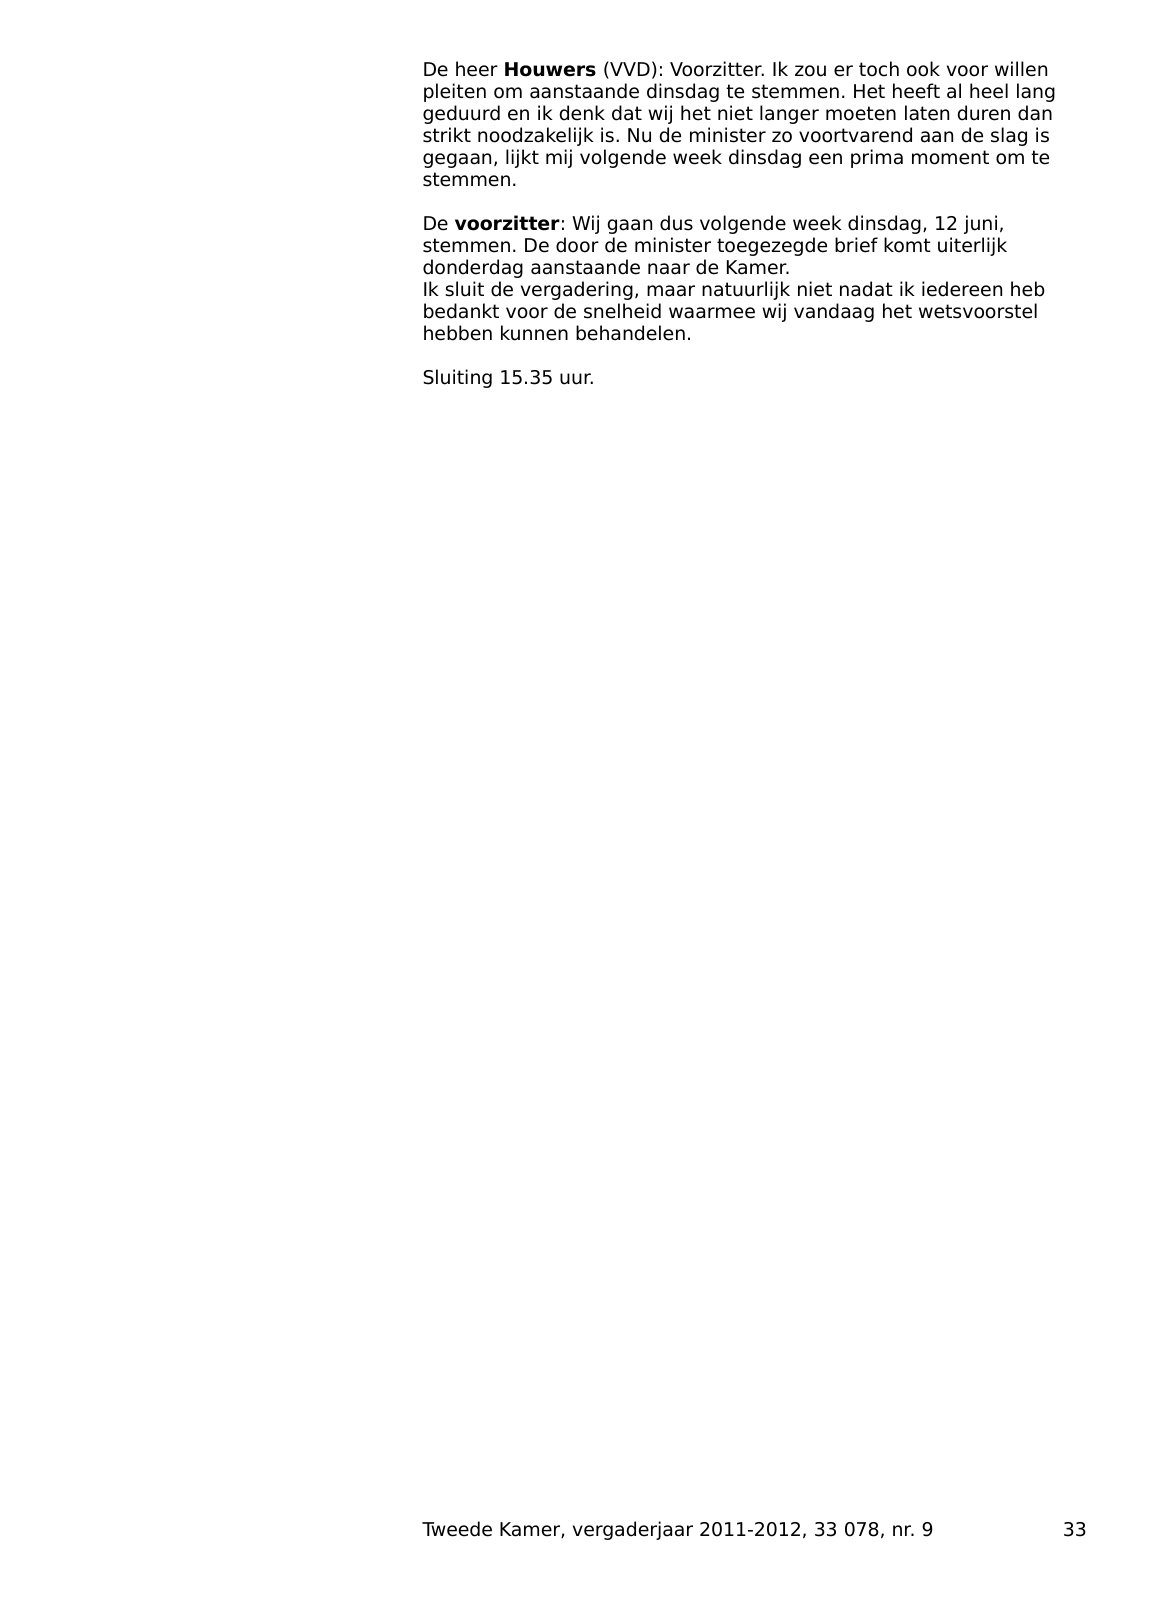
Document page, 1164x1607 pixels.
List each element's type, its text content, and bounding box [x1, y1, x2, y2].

text De voorzitter: Wij gaan dus volgende week dinsdag, 12 juni, stemmen. De door de minister toegezegde brief komt uiterlijk donderdag aanstaande naar de Kamer. [422, 213, 1087, 279]
text Sluiting 15.35 uur. [422, 367, 1087, 389]
text Ik sluit de vergadering, maar natuurlijk niet nadat ik iedereen heb bedankt voor de snelheid waarmee wij vandaag het wetsvoorstel hebben kunnen behandelen. [422, 279, 1087, 345]
text De heer Houwers (VVD): Voorzitter. Ik zou er toch ook voor willen pleiten om aanstaande dinsdag te stemmen. Het heeft al heel lang geduurd en ik denk dat wij het niet langer moeten laten duren dan strikt noodzakelijk is. Nu de minister zo voortvarend aan de slag is gegaan, lijkt mij volgende week dinsdag een prima moment om te stemmen. [422, 59, 1087, 191]
